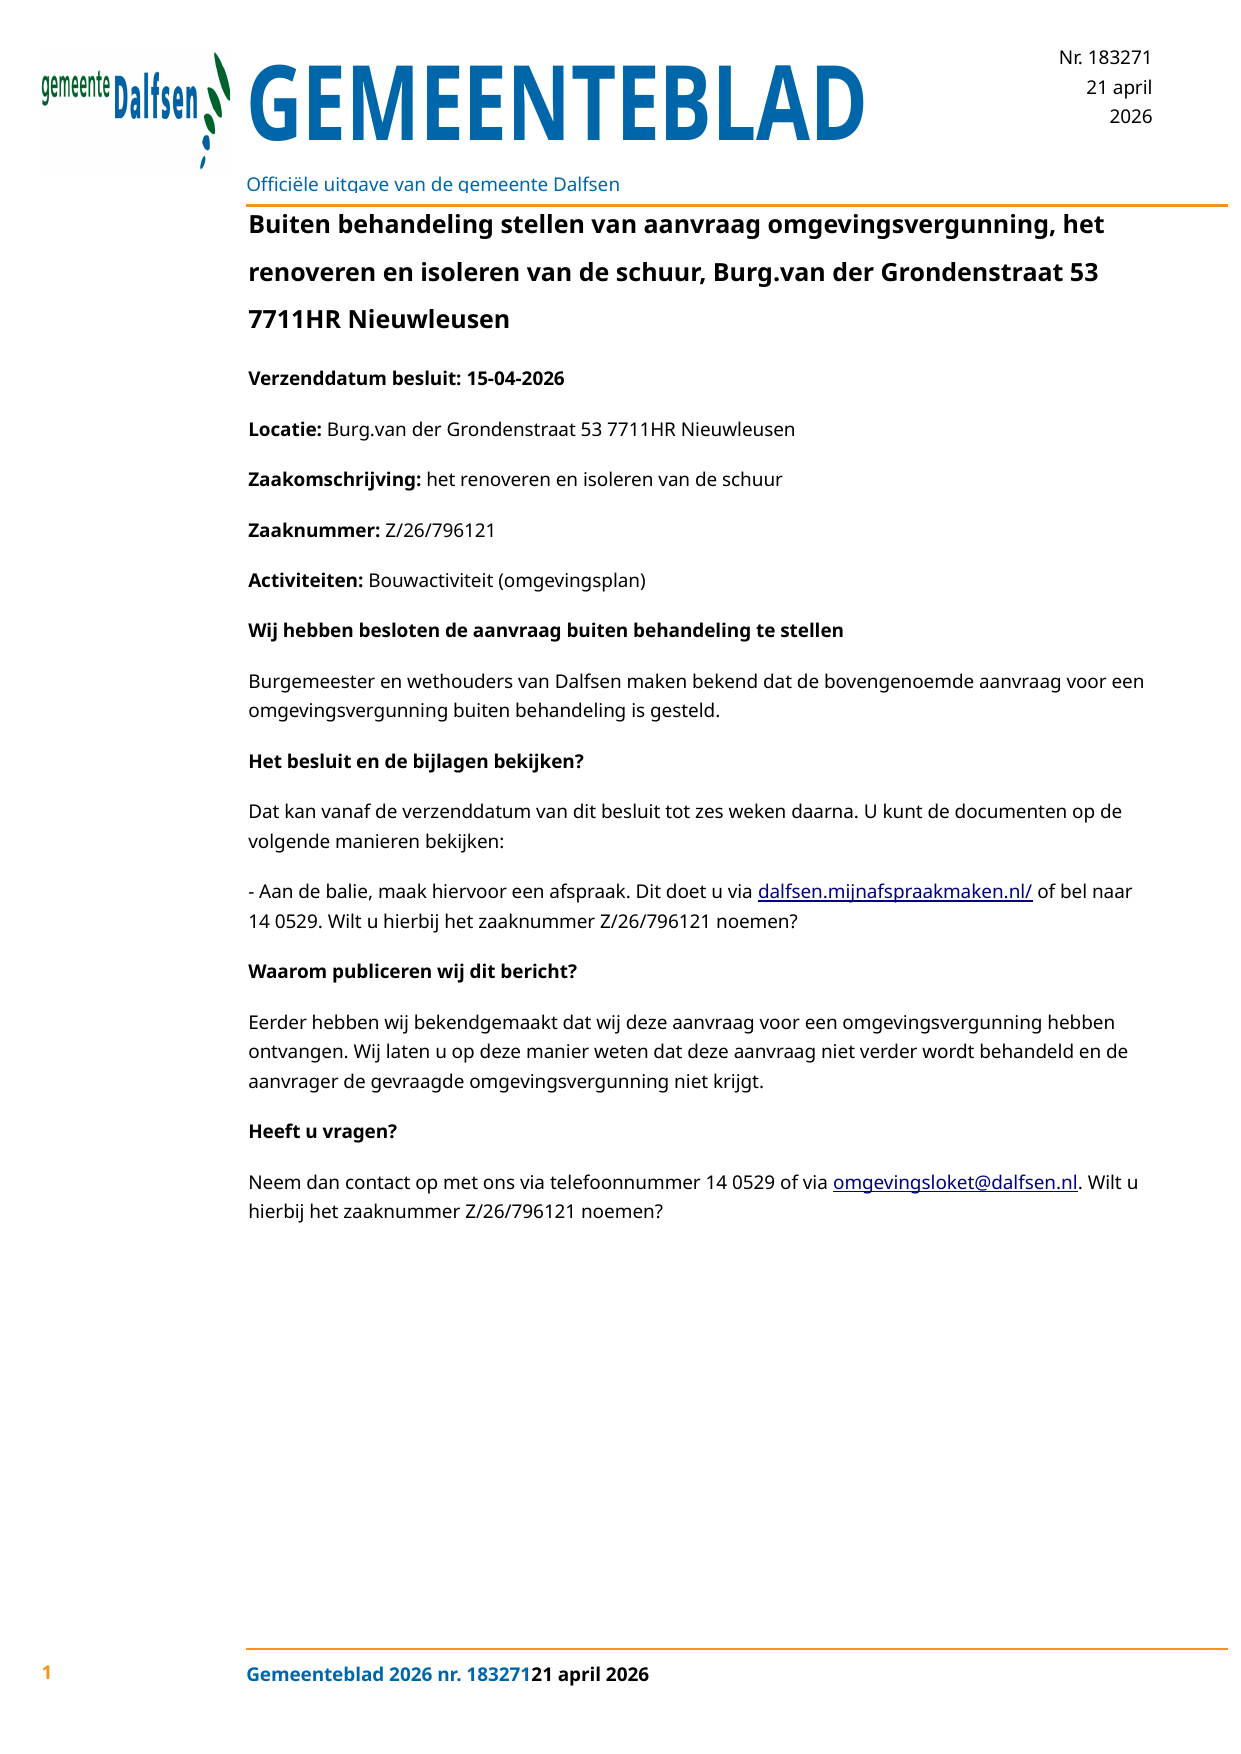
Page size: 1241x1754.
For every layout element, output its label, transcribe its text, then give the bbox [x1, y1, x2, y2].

picture [41, 47, 231, 172]
text Burgemeester en wethouders van Dalfsen maken bekend dat de bovengenoemde aanvraag voor een omgevingsvergunning buiten behandeling is gesteld. [248, 668, 1152, 723]
text Het besluit en de bijlagen bekijken? [248, 748, 1152, 774]
text Zaakomschrijving: het renoveren en isoleren van de schuur [248, 466, 1152, 492]
text Heeft u vragen? [248, 1118, 1152, 1144]
text Activiteiten: Bouwactiviteit (omgevingsplan) [248, 567, 1152, 593]
text Eerder hebben wij bekendgemaakt dat wij deze aanvraag voor een omgevingsvergunning hebben ontvangen. Wij laten u op deze manier weten dat deze aanvraag niet verder wordt behandeld en de aanvrager de gevraagde omgevingsvergunning niet krijgt. [248, 1009, 1152, 1094]
text Wij hebben besloten de aanvraag buiten behandeling te stellen [248, 618, 1152, 643]
text Zaaknummer: Z/26/796121 [248, 517, 1152, 542]
text Buiten behandeling stellen van aanvraag omgevingsvergunning, het renoveren en isoleren van de schuur, Burg.van der Grondenstraat 53 7711HR Nieuwleusen [248, 207, 1152, 336]
text Neem dan contact op met ons via telefoonnummer 14 0529 of via omgevingsloket@dalfsen.nl. Wilt u hierbij het zaaknummer Z/26/796121 noemen? [248, 1169, 1152, 1224]
text - Aan de balie, maak hiervoor een afspraak. Dit doet u via dalfsen.mijnafspraakmaken.nl/ of bel naar 14 0529. Wilt u hierbij het zaaknummer Z/26/796121 noemen? [248, 878, 1152, 934]
text Locatie: Burg.van der Grondenstraat 53 7711HR Nieuwleusen [248, 416, 1152, 442]
text Dat kan vanaf de verzenddatum van dit besluit tot zes weken daarna. U kunt de documenten op de volgende manieren bekijken: [248, 798, 1152, 854]
text Verzenddatum besluit: 15-04-2026 [248, 366, 1152, 391]
text Waarom publiceren wij dit bericht? [248, 958, 1152, 984]
